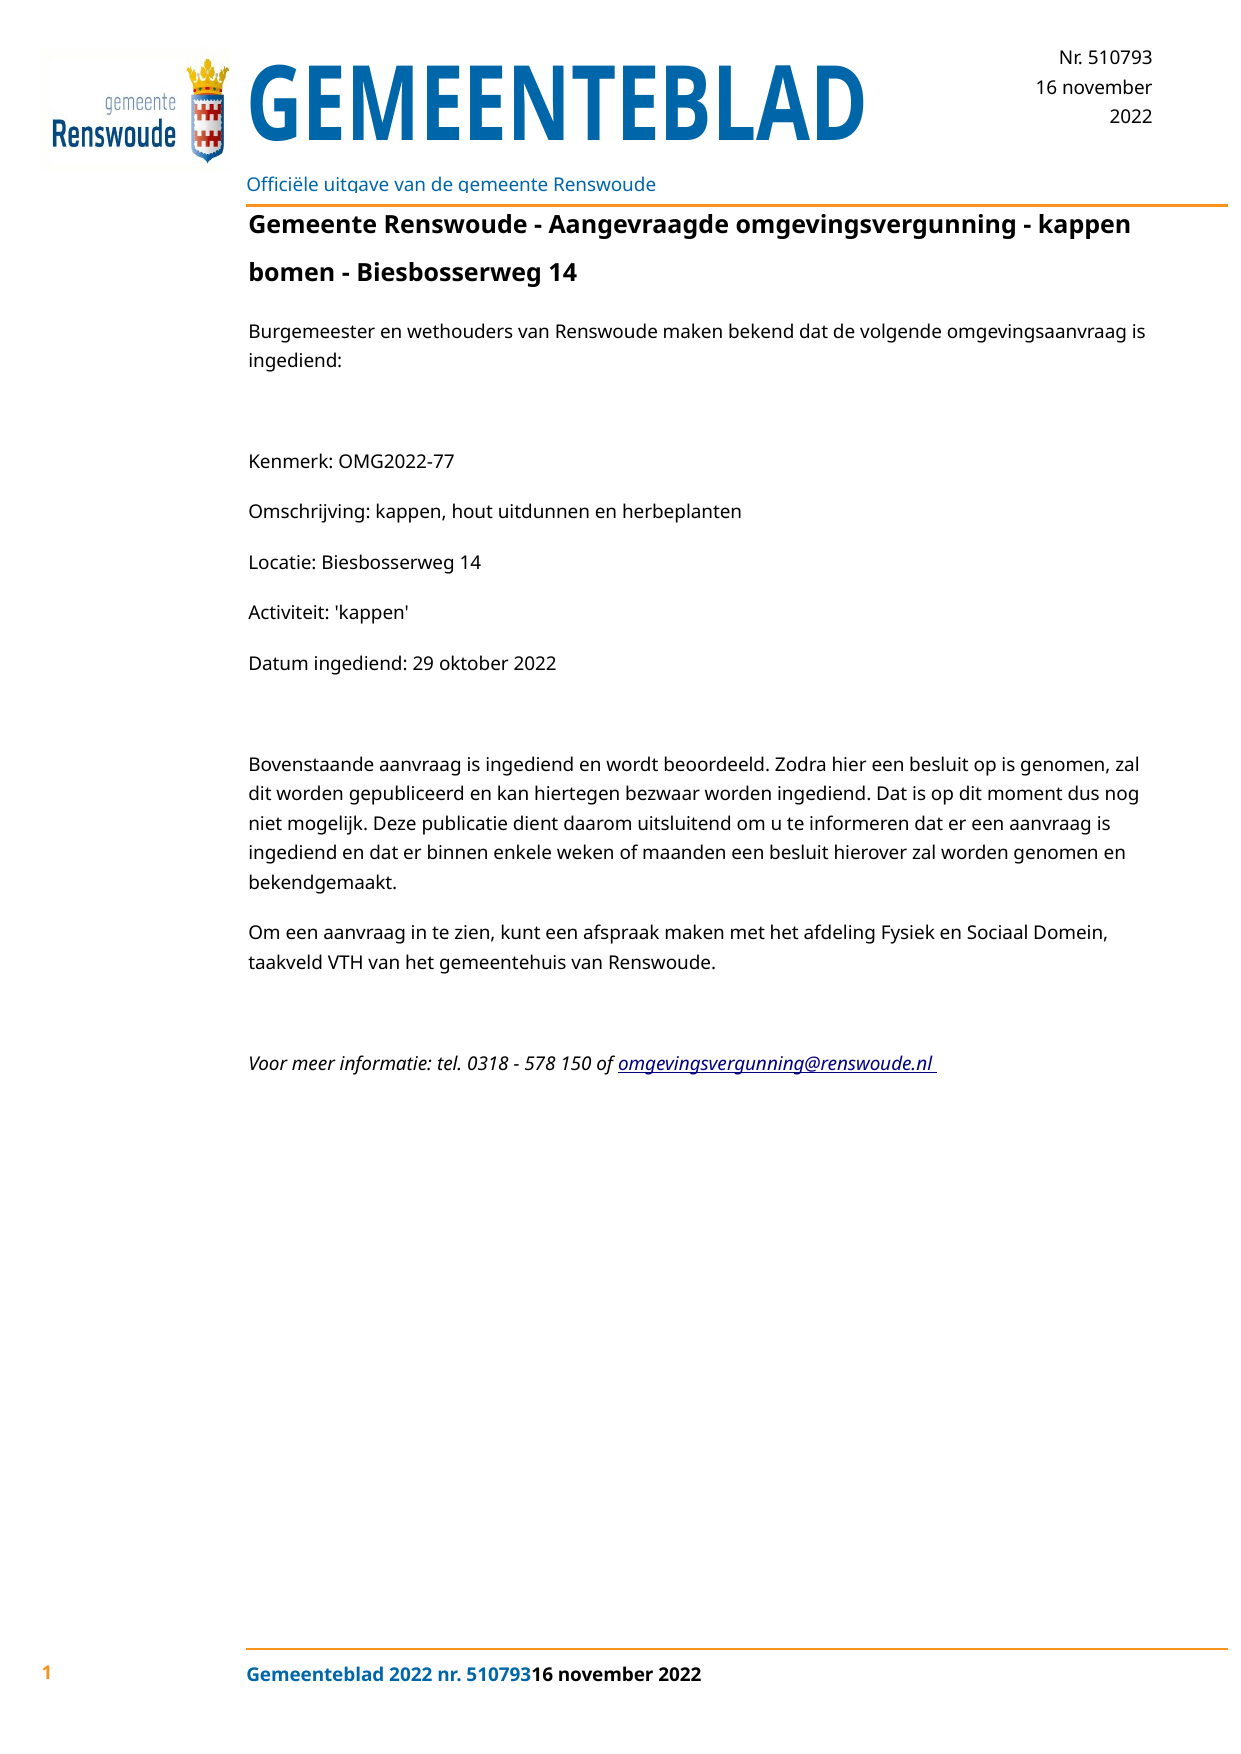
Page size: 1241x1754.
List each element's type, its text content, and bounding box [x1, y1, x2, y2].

text Voor meer informatie: tel. 0318 - 578 150 of omgevingsvergunning@renswoude.nl [248, 1050, 1152, 1076]
text Datum ingediend: 29 oktober 2022 [248, 650, 1152, 676]
text Gemeente Renswoude - Aangevraagde omgevingsvergunning - kappen bomen - Biesbosserweg 14 [248, 207, 1152, 288]
text Activiteit: 'kappen' [248, 599, 1152, 625]
picture [41, 47, 231, 172]
text Omschrijving: kappen, hout uitdunnen en herbeplanten [248, 499, 1152, 524]
text Kenmerk: OMG2022-77 [248, 448, 1152, 474]
text Locatie: Biesbosserweg 14 [248, 549, 1152, 575]
text Bovenstaande aanvraag is ingediend en wordt beoordeeld. Zodra hier een besluit op is genomen, zal dit worden gepubliceerd en kan hiertegen bezwaar worden ingediend. Dat is op dit moment dus nog niet mogelijk. Deze publicatie dient daarom uitsluitend om u te informeren dat er een aanvraag is ingediend en dat er binnen enkele weken of maanden een besluit hierover zal worden genomen en bekendgemaakt. [248, 751, 1152, 895]
text Burgemeester en wethouders van Renswoude maken bekend dat de volgende omgevingsaanvraag is ingediend: [248, 318, 1152, 373]
text Om een aanvraag in te zien, kunt een afspraak maken met het afdeling Fysiek en Sociaal Domein, taakveld VTH van het gemeentehuis van Renswoude. [248, 919, 1152, 975]
